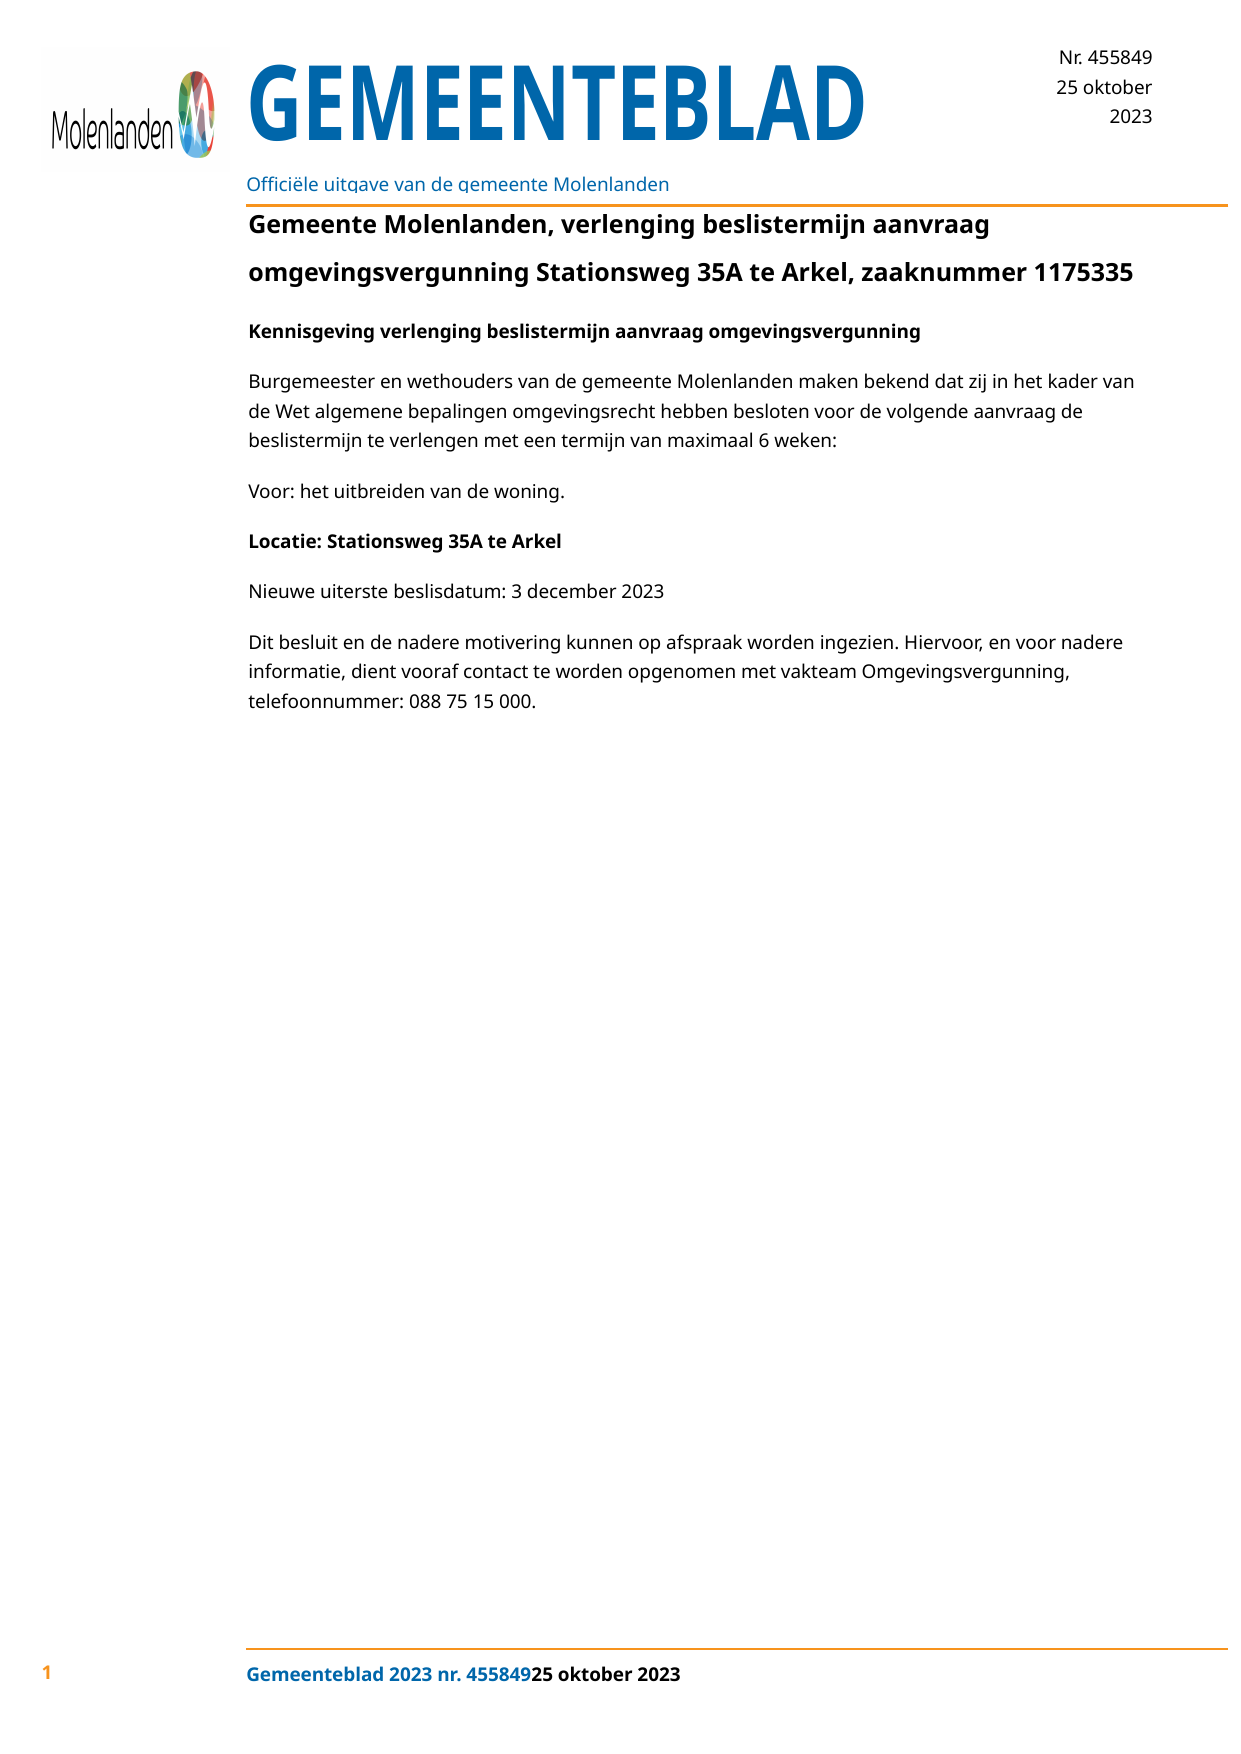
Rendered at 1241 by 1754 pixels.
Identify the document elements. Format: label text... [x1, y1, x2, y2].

picture [41, 47, 231, 172]
text Kennisgeving verlenging beslistermijn aanvraag omgevingsvergunning [248, 318, 1152, 344]
text Burgemeester en wethouders van de gemeente Molenlanden maken bekend dat zij in het kader van de Wet algemene bepalingen omgevingsrecht hebben besloten voor de volgende aanvraag de beslistermijn te verlengen met een termijn van maximaal 6 weken: [248, 368, 1152, 453]
text Nieuwe uiterste beslisdatum: 3 december 2023 [248, 579, 1152, 604]
text Voor: het uitbreiden van de woning. [248, 478, 1152, 504]
text Locatie: Stationsweg 35A te Arkel [248, 528, 1152, 554]
text Dit besluit en de nadere motivering kunnen op afspraak worden ingezien. Hiervoor, en voor nadere informatie, dient vooraf contact te worden opgenomen met vakteam Omgevingsvergunning, telefoonnummer: 088 75 15 000. [248, 629, 1152, 714]
text Gemeente Molenlanden, verlenging beslistermijn aanvraag omgevingsvergunning Stationsweg 35A te Arkel, zaaknummer 1175335 [248, 207, 1152, 288]
